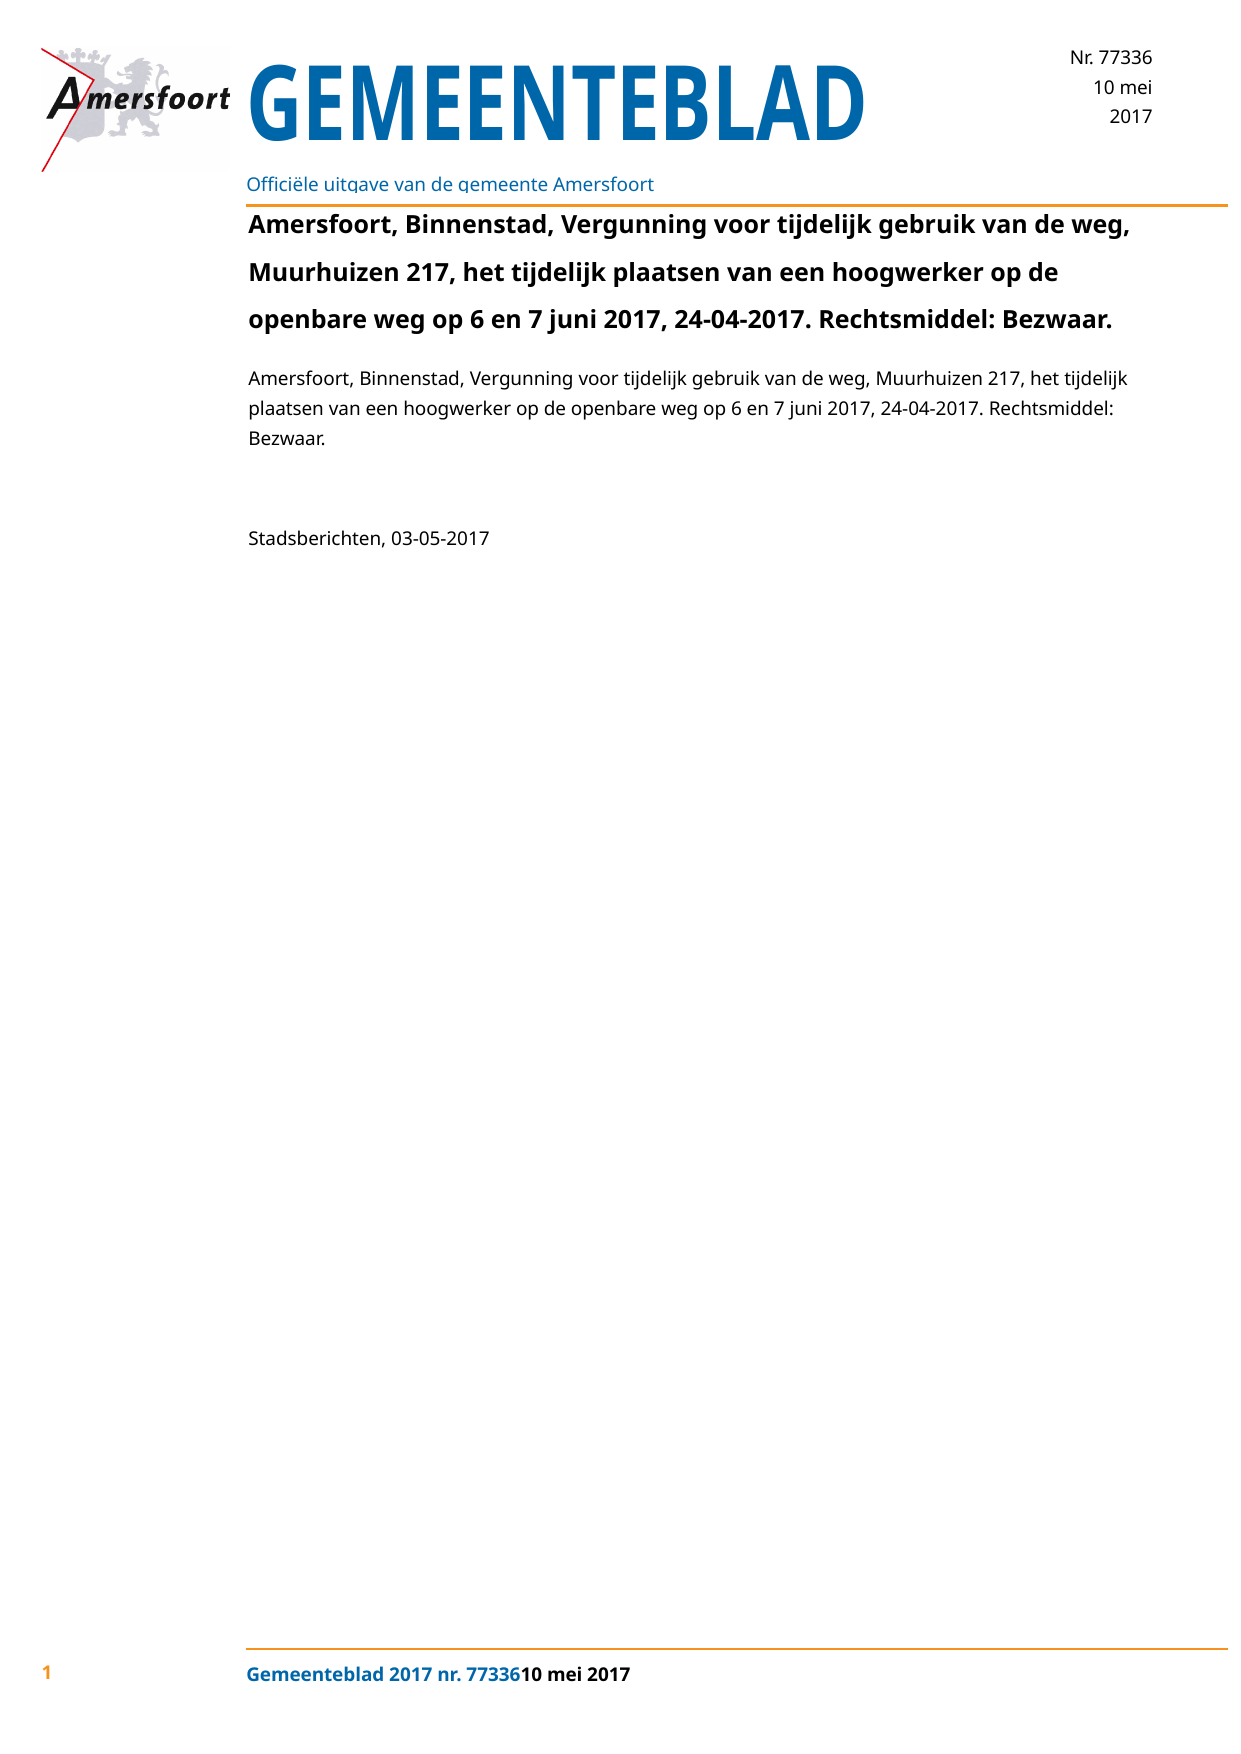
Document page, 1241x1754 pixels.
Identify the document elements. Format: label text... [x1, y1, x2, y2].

picture [41, 47, 231, 172]
text Amersfoort, Binnenstad, Vergunning voor tijdelijk gebruik van de weg, Muurhuizen 217, het tijdelijk plaatsen van een hoogwerker op de openbare weg op 6 en 7 juni 2017, 24-04-2017. Rechtsmiddel: Bezwaar. [248, 366, 1152, 450]
text Stadsberichten, 03-05-2017 [248, 526, 1152, 551]
text Amersfoort, Binnenstad, Vergunning voor tijdelijk gebruik van de weg, Muurhuizen 217, het tijdelijk plaatsen van een hoogwerker op de openbare weg op 6 en 7 juni 2017, 24-04-2017. Rechtsmiddel: Bezwaar. [248, 207, 1152, 336]
